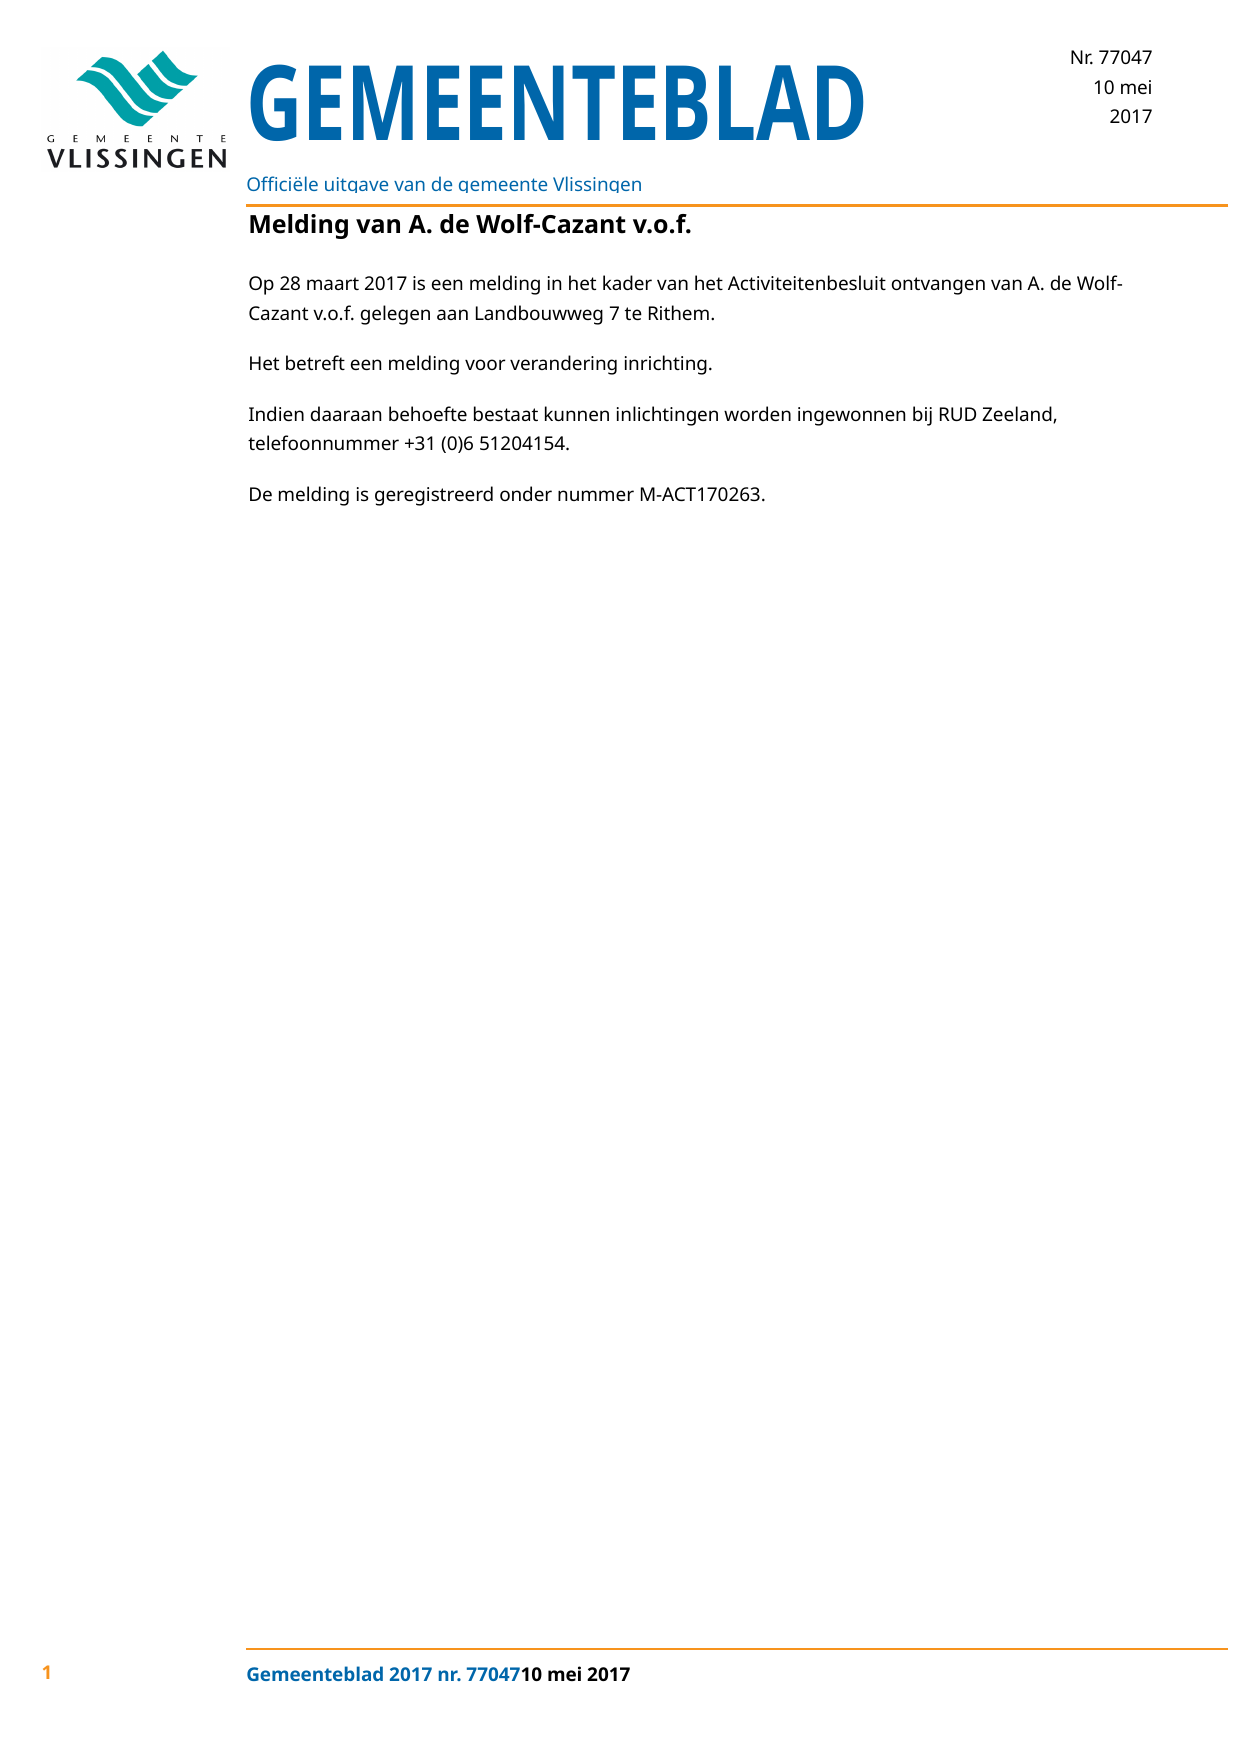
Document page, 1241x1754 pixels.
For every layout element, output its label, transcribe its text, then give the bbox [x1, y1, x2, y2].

text Melding van A. de Wolf-Cazant v.o.f. [248, 207, 1152, 241]
picture [41, 47, 231, 172]
text Indien daaraan behoefte bestaat kunnen inlichtingen worden ingewonnen bij RUD Zeeland, telefoonnummer +31 (0)6 51204154. [248, 401, 1152, 456]
text De melding is geregistreerd onder nummer M-ACT170263. [248, 481, 1152, 506]
text Op 28 maart 2017 is een melding in het kader van het Activiteitenbesluit ontvangen van A. de Wolf-Cazant v.o.f. gelegen aan Landbouwweg 7 te Rithem. [248, 270, 1152, 326]
text Het betreft een melding voor verandering inrichting. [248, 350, 1152, 376]
